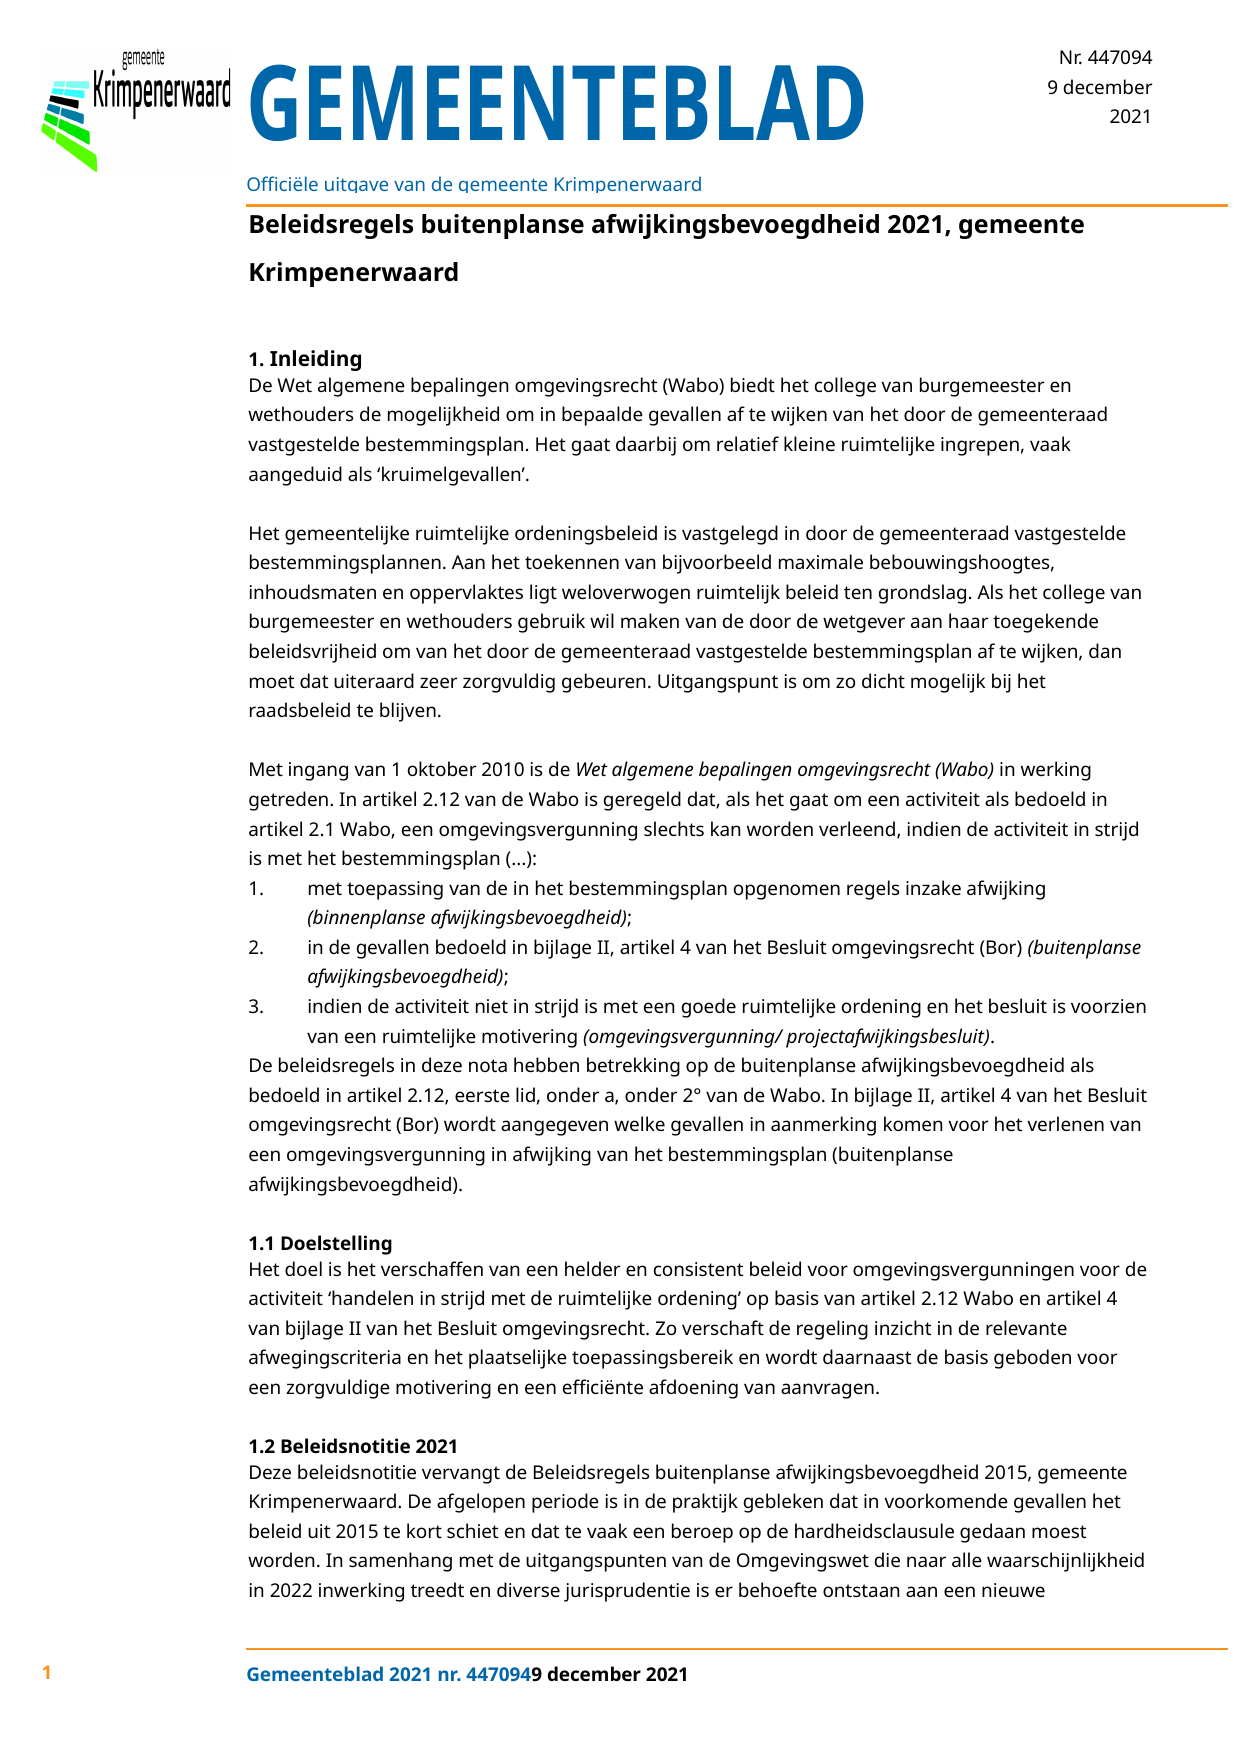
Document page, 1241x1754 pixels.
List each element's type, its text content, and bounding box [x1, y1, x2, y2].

list in de gevallen bedoeld in bijlage II, artikel 4 van het Besluit omgevingsrecht (Bor) (buitenplanse afwijkingsbevoegdheid); [248, 934, 1152, 989]
list met toepassing van de in het bestemmingsplan opgenomen regels inzake afwijking (binnenplanse afwijkingsbevoegdheid); [248, 875, 1152, 930]
list indien de activiteit niet in strijd is met een goede ruimtelijke ordening en het besluit is voorzien van een ruimtelijke motivering (omgevingsvergunning/ projectafwijkingsbesluit). [248, 993, 1152, 1049]
text Deze beleidsnotitie vervangt de Beleidsregels buitenplanse afwijkingsbevoegdheid 2015, gemeente Krimpenerwaard. De afgelopen periode is in de praktijk gebleken dat in voorkomende gevallen het beleid uit 2015 te kort schiet en dat te vaak een beroep op de hardheidsclausule gedaan moest worden. In samenhang met de uitgangspunten van de Omgevingswet die naar alle waarschijnlijkheid in 2022 inwerking treedt en diverse jurisprudentie is er behoefte ontstaan aan een nieuwe [248, 1459, 1152, 1603]
text 1.1 Doelstelling [248, 1230, 1152, 1256]
text Met ingang van 1 oktober 2010 is de Wet algemene bepalingen omgevingsrecht (Wabo) in werking getreden. In artikel 2.12 van de Wabo is geregeld dat, als het gaat om een activiteit als bedoeld in artikel 2.1 Wabo, een omgevingsvergunning slechts kan worden verleend, indien de activiteit in strijd is met het bestemmingsplan (...): [248, 757, 1152, 871]
text De Wet algemene bepalingen omgevingsrecht (Wabo) biedt het college van burgemeester en wethouders de mogelijkheid om in bepaalde gevallen af te wijken van het door de gemeenteraad vastgestelde bestemmingsplan. Het gaat daarbij om relatief kleine ruimtelijke ingrepen, vaak aangeduid als ‘kruimelgevallen’. [248, 372, 1152, 487]
text 1. Inleiding [248, 344, 1152, 372]
text 1.2 Beleidsnotitie 2021 [248, 1433, 1152, 1459]
text De beleidsregels in deze nota hebben betrekking op de buitenplanse afwijkingsbevoegdheid als bedoeld in artikel 2.12, eerste lid, onder a, onder 2° van de Wabo. In bijlage II, artikel 4 van het Besluit omgevingsrecht (Bor) wordt aangegeven welke gevallen in aanmerking komen voor het verlenen van een omgevingsvergunning in afwijking van het bestemmingsplan (buitenplanse afwijkingsbevoegdheid). [248, 1052, 1152, 1197]
text Beleidsregels buitenplanse afwijkingsbevoegdheid 2021, gemeente Krimpenerwaard [248, 207, 1152, 288]
picture [41, 47, 231, 172]
text Het doel is het verschaffen van een helder en consistent beleid voor omgevingsvergunningen voor de activiteit ‘handelen in strijd met de ruimtelijke ordening’ op basis van artikel 2.12 Wabo en artikel 4 van bijlage II van het Besluit omgevingsrecht. Zo verschaft de regeling inzicht in de relevante afwegingscriteria en het plaatselijke toepassingsbereik en wordt daarnaast de basis geboden voor een zorgvuldige motivering en een efficiënte afdoening van aanvragen. [248, 1256, 1152, 1400]
text Het gemeentelijke ruimtelijke ordeningsbeleid is vastgelegd in door de gemeenteraad vastgestelde bestemmingsplannen. Aan het toekennen van bijvoorbeeld maximale bebouwingshoogtes, inhoudsmaten en oppervlaktes ligt weloverwogen ruimtelijk beleid ten grondslag. Als het college van burgemeester en wethouders gebruik wil maken van de door de wetgever aan haar toegekende beleidsvrijheid om van het door de gemeenteraad vastgestelde bestemmingsplan af te wijken, dan moet dat uiteraard zeer zorgvuldig gebeuren. Uitgangspunt is om zo dicht mogelijk bij het raadsbeleid te blijven. [248, 520, 1152, 723]
